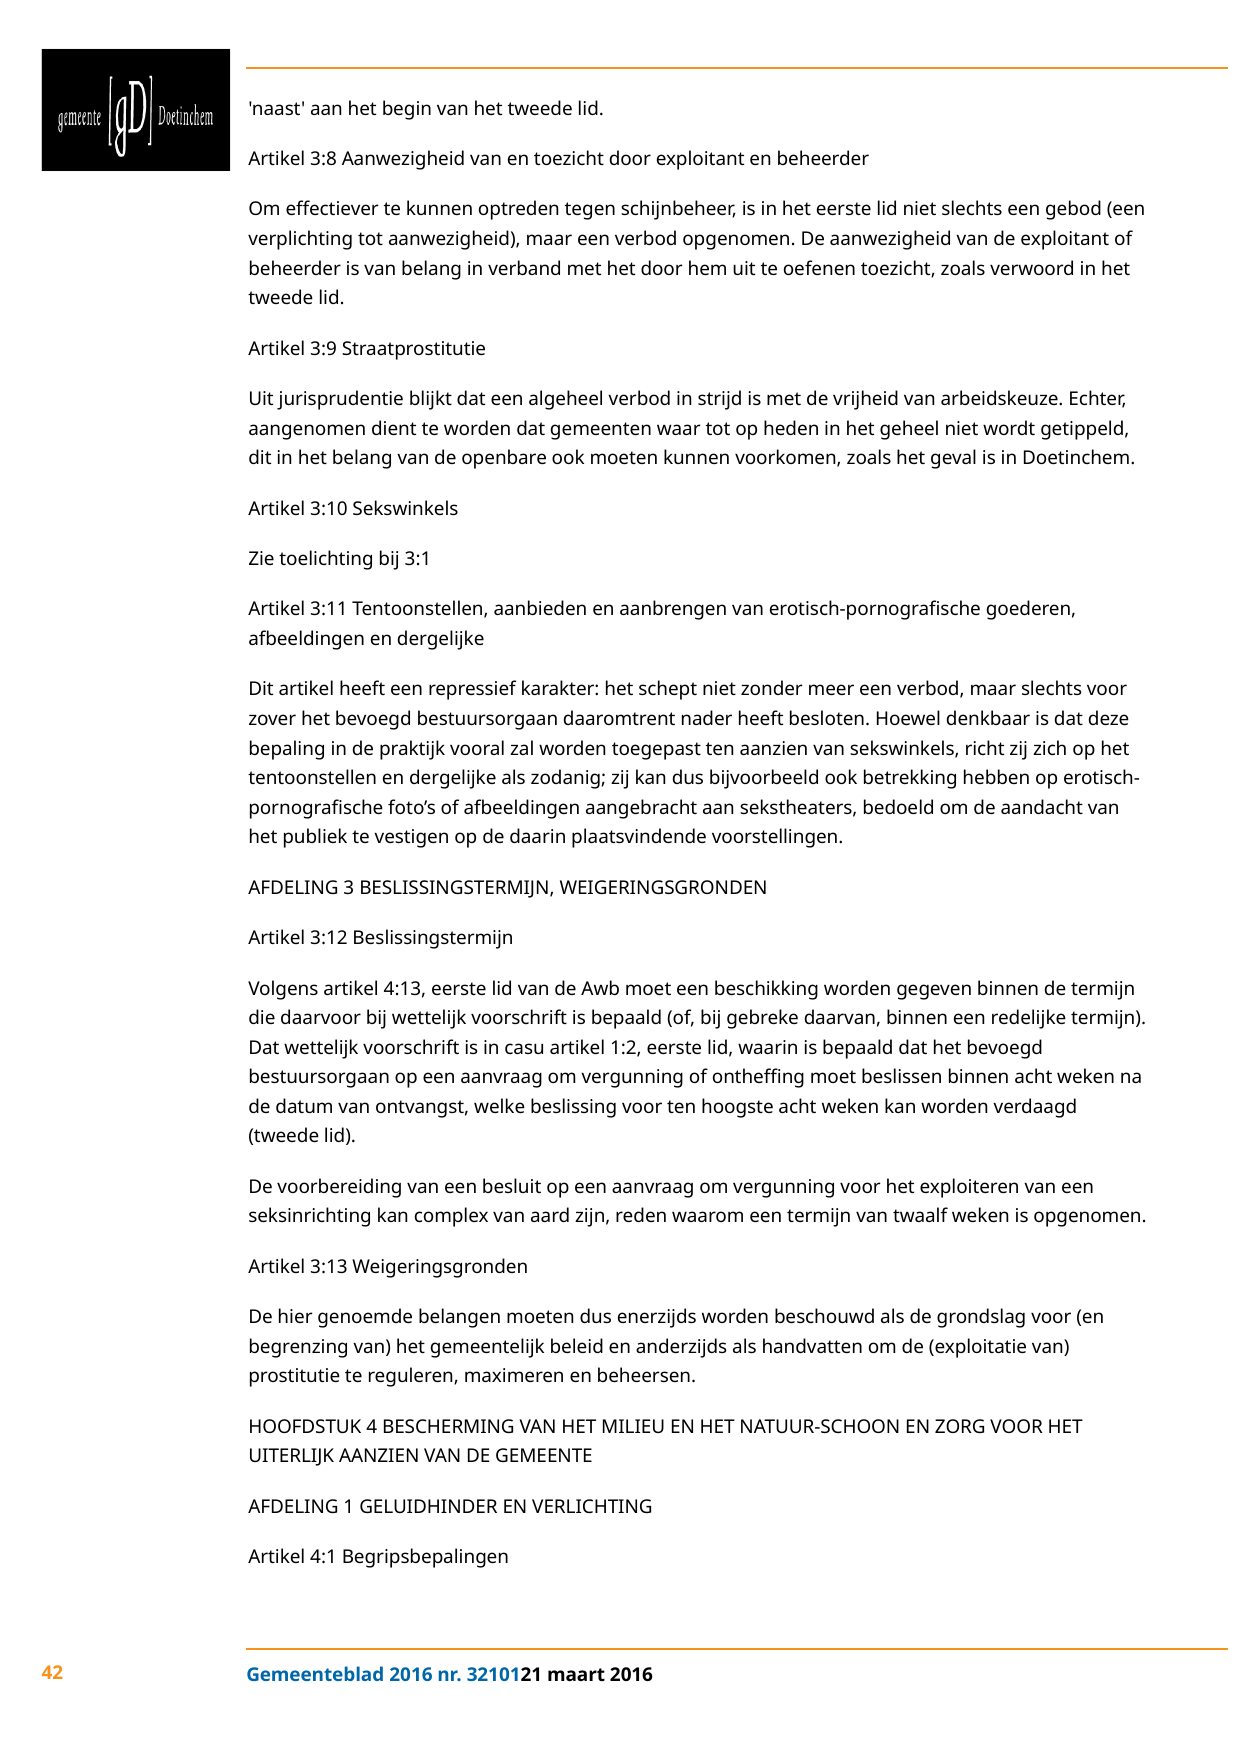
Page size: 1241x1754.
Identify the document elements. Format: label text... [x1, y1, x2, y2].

text De voorbereiding van een besluit op een aanvraag om vergunning voor het exploiteren van een seksinrichting kan complex van aard zijn, reden waarom een termijn van twaalf weken is opgenomen. [248, 1173, 1152, 1228]
text 'naast' aan het begin van het tweede lid. [248, 95, 1152, 121]
text AFDELING 1 GELUIDHINDER EN VERLICHTING [248, 1493, 1152, 1519]
text HOOFDSTUK 4 BESCHERMING VAN HET MILIEU EN HET NATUUR-SCHOON EN ZORG VOOR HET UITERLIJK AANZIEN VAN DE GEMEENTE [248, 1413, 1152, 1468]
text Artikel 3:10 Sekswinkels [248, 495, 1152, 521]
text Artikel 3:11 Tentoonstellen, aanbieden en aanbrengen van erotisch-pornografische goederen, afbeeldingen en dergelijke [248, 596, 1152, 651]
text Zie toelichting bij 3:1 [248, 545, 1152, 571]
text Artikel 3:12 Beslissingstermijn [248, 924, 1152, 950]
picture [41, 47, 231, 172]
text Artikel 3:9 Straatprostitutie [248, 335, 1152, 361]
text Dit artikel heeft een repressief karakter: het schept niet zonder meer een verbod, maar slechts voor zover het bevoegd bestuursorgaan daaromtrent nader heeft besloten. Hoewel denkbaar is dat deze bepaling in de praktijk vooral zal worden toegepast ten aanzien van sekswinkels, richt zij zich op het tentoonstellen en dergelijke als zodanig; zij kan dus bijvoorbeeld ook betrekking hebben op erotisch-pornografische foto’s of afbeeldingen aangebracht aan sekstheaters, bedoeld om de aandacht van het publiek te vestigen op de daarin plaatsvindende voorstellingen. [248, 676, 1152, 849]
text Uit jurisprudentie blijkt dat een algeheel verbod in strijd is met de vrijheid van arbeidskeuze. Echter, aangenomen dient te worden dat gemeenten waar tot op heden in het geheel niet wordt getippeld, dit in het belang van de openbare ook moeten kunnen voorkomen, zoals het geval is in Doetinchem. [248, 385, 1152, 470]
text De hier genoemde belangen moeten dus enerzijds worden beschouwd als de grondslag voor (en begrenzing van) het gemeentelijk beleid en anderzijds als handvatten om de (exploitatie van) prostitutie te reguleren, maximeren en beheersen. [248, 1303, 1152, 1388]
text Om effectiever te kunnen optreden tegen schijnbeheer, is in het eerste lid niet slechts een gebod (een verplichting tot aanwezigheid), maar een verbod opgenomen. De aanwezigheid van de exploitant of beheerder is van belang in verband met het door hem uit te oefenen toezicht, zoals verwoord in het tweede lid. [248, 196, 1152, 310]
text Volgens artikel 4:13, eerste lid van de Awb moet een beschikking worden gegeven binnen de termijn die daarvoor bij wettelijk voorschrift is bepaald (of, bij gebreke daarvan, binnen een redelijke termijn). Dat wettelijk voorschrift is in casu artikel 1:2, eerste lid, waarin is bepaald dat het bevoegd bestuursorgaan op een aanvraag om vergunning of ontheffing moet beslissen binnen acht weken na de datum van ontvangst, welke beslissing voor ten hoogste acht weken kan worden verdaagd (tweede lid). [248, 975, 1152, 1148]
text AFDELING 3 BESLISSINGSTERMIJN, WEIGERINGSGRONDEN [248, 874, 1152, 900]
text Artikel 3:13 Weigeringsgronden [248, 1253, 1152, 1279]
text Artikel 4:1 Begripsbepalingen [248, 1543, 1152, 1569]
text Artikel 3:8 Aanwezigheid van en toezicht door exploitant en beheerder [248, 145, 1152, 171]
